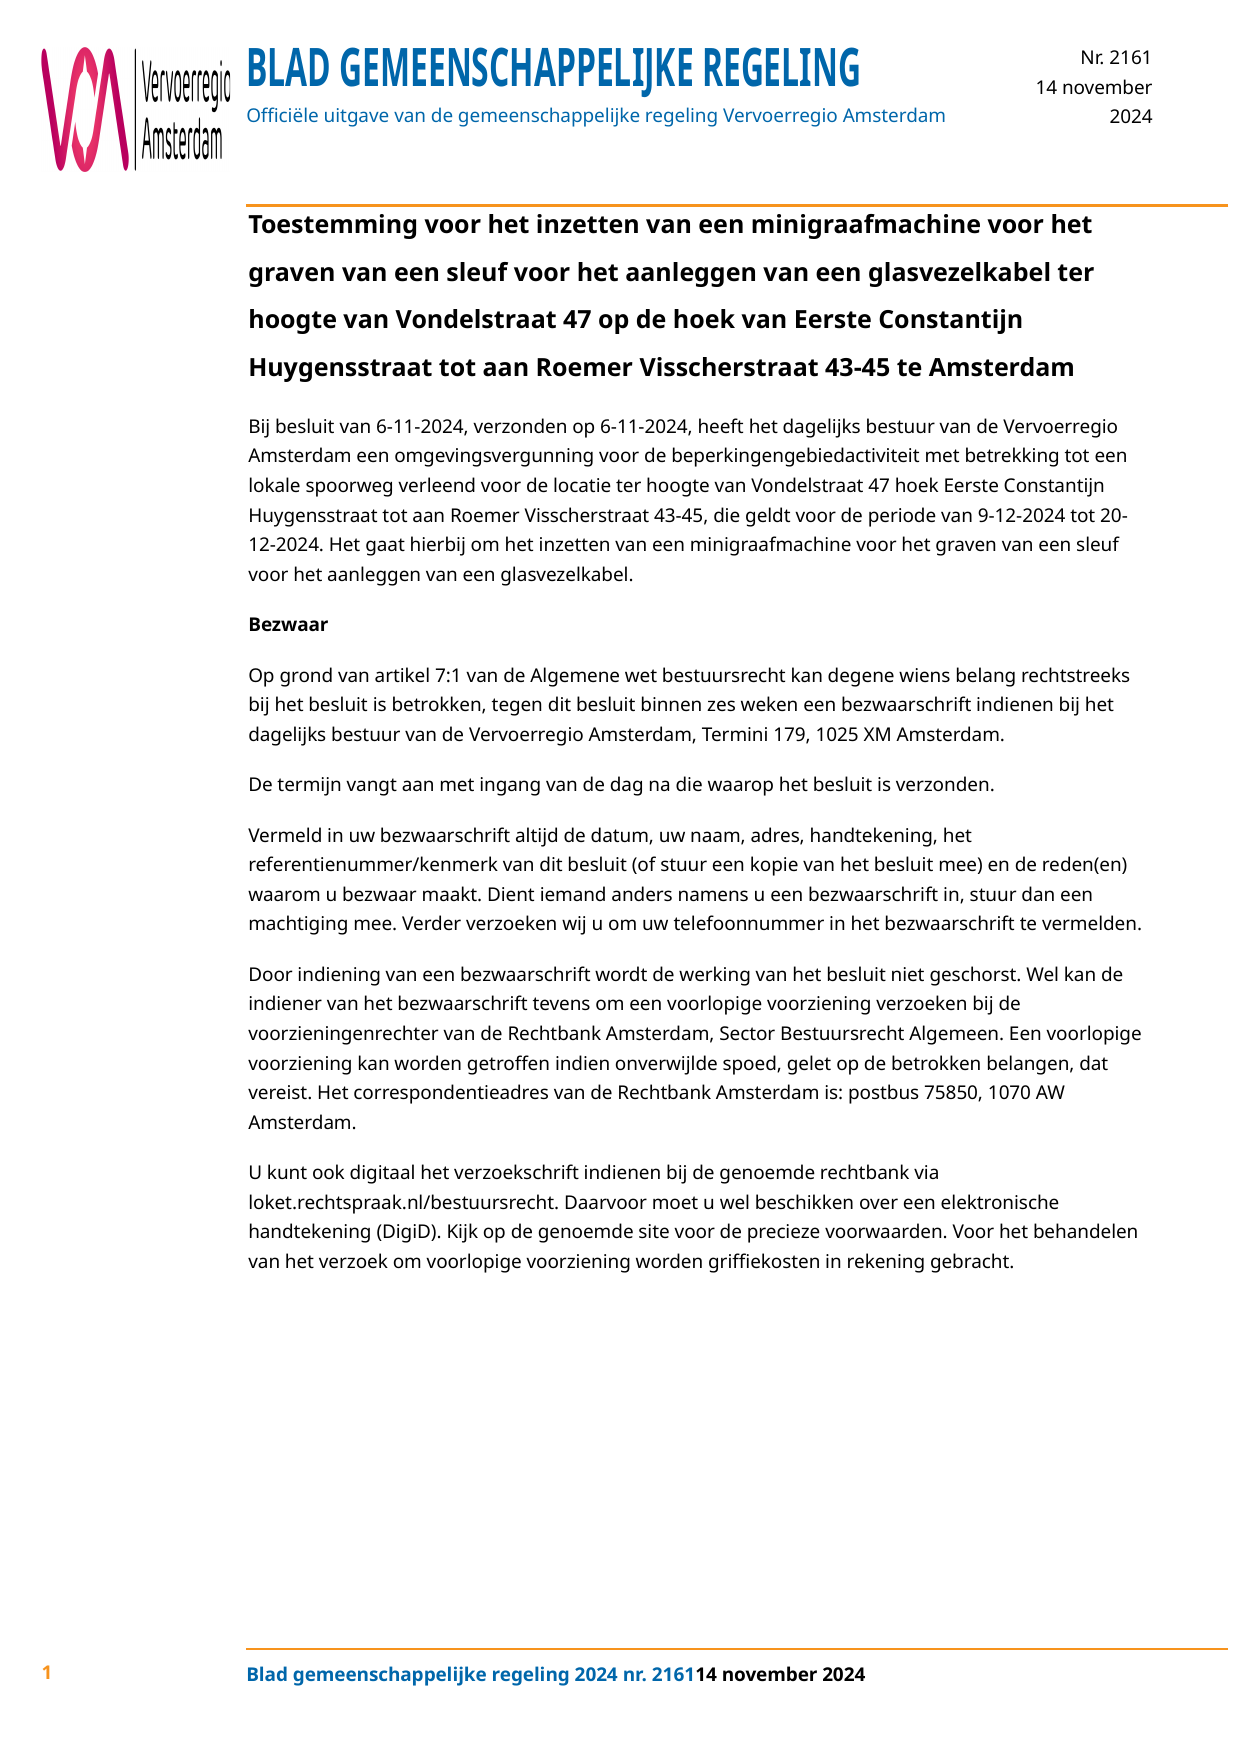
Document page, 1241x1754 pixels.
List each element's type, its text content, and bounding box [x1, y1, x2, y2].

text Bezwaar [248, 611, 1152, 637]
text Toestemming voor het inzetten van een minigraafmachine voor het graven van een sleuf voor het aanleggen van een glasvezelkabel ter hoogte van Vondelstraat 47 op de hoek van Eerste Constantijn Huygensstraat tot aan Roemer Visscherstraat 43-45 te Amsterdam [248, 207, 1152, 384]
text U kunt ook digitaal het verzoekschrift indienen bij de genoemde rechtbank via loket.rechtspraak.nl/bestuursrecht. Daarvoor moet u wel beschikken over een elektronische handtekening (DigiD). Kijk op de genoemde site voor de precieze voorwaarden. Voor het behandelen van het verzoek om voorlopige voorziening worden griffiekosten in rekening gebracht. [248, 1159, 1152, 1274]
text Vermeld in uw bezwaarschrift altijd de datum, uw naam, adres, handtekening, het referentienummer/kenmerk van dit besluit (of stuur een kopie van het besluit mee) en de reden(en) waarom u bezwaar maakt. Dient iemand anders namens u een bezwaarschrift in, stuur dan een machtiging mee. Verder verzoeken wij u om uw telefoonnummer in het bezwaarschrift te vermelden. [248, 822, 1152, 936]
text De termijn vangt aan met ingang van de dag na die waarop het besluit is verzonden. [248, 771, 1152, 797]
picture [41, 47, 231, 172]
text Door indiening van een bezwaarschrift wordt de werking van het besluit niet geschorst. Wel kan de indiener van het bezwaarschrift tevens om een voorlopige voorziening verzoeken bij de voorzieningenrechter van de Rechtbank Amsterdam, Sector Bestuursrecht Algemeen. Een voorlopige voorziening kan worden getroffen indien onverwijlde spoed, gelet op de betrokken belangen, dat vereist. Het correspondentieadres van de Rechtbank Amsterdam is: postbus 75850, 1070 AW Amsterdam. [248, 961, 1152, 1135]
text Op grond van artikel 7:1 van de Algemene wet bestuursrecht kan degene wiens belang rechtstreeks bij het besluit is betrokken, tegen dit besluit binnen zes weken een bezwaarschrift indienen bij het dagelijks bestuur van de Vervoerregio Amsterdam, Termini 179, 1025 XM Amsterdam. [248, 662, 1152, 747]
text Bij besluit van 6-11-2024, verzonden op 6-11-2024, heeft het dagelijks bestuur van de Vervoerregio Amsterdam een omgevingsvergunning voor de beperkingengebiedactiviteit met betrekking tot een lokale spoorweg verleend voor de locatie ter hoogte van Vondelstraat 47 hoek Eerste Constantijn Huygensstraat tot aan Roemer Visscherstraat 43-45, die geldt voor de periode van 9-12-2024 tot 20-12-2024. Het gaat hierbij om het inzetten van een minigraafmachine voor het graven van een sleuf voor het aanleggen van een glasvezelkabel. [248, 413, 1152, 587]
